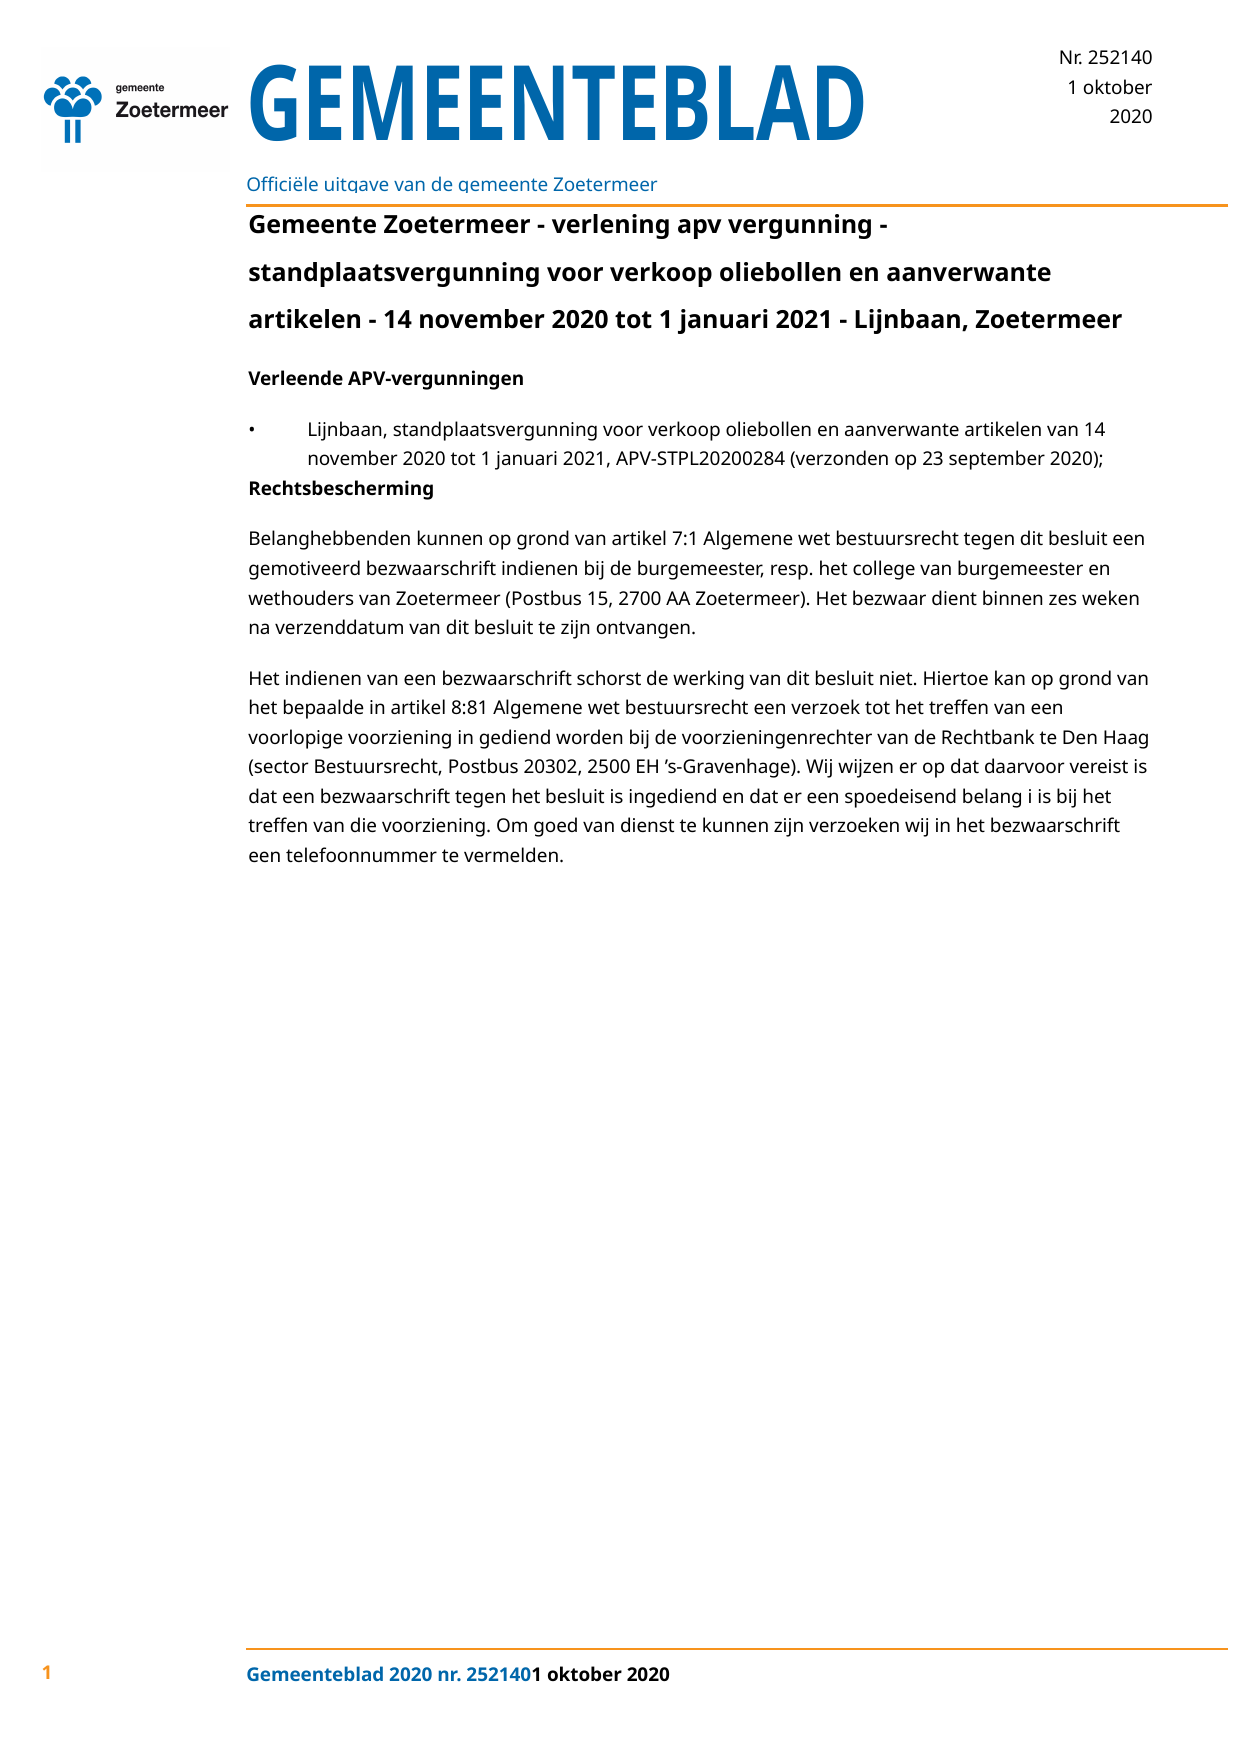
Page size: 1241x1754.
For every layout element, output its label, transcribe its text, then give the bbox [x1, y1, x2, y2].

text Het indienen van een bezwaarschrift schorst de werking van dit besluit niet. Hiertoe kan op grond van het bepaalde in artikel 8:81 Algemene wet bestuursrecht een verzoek tot het treffen van een voorlopige voorziening in gediend worden bij de voorzieningenrechter van de Rechtbank te Den Haag (sector Bestuursrecht, Postbus 20302, 2500 EH ’s-Gravenhage). Wij wijzen er op dat daarvoor vereist is dat een bezwaarschrift tegen het besluit is ingediend en dat er een spoedeisend belang i is bij het treffen van die voorziening. Om goed van dienst te kunnen zijn verzoeken wij in het bezwaarschrift een telefoonnummer te vermelden. [248, 665, 1152, 868]
picture [41, 47, 231, 172]
text Rechtsbescherming [248, 475, 1152, 501]
text Verleende APV-vergunningen [248, 366, 1152, 391]
list Lijnbaan, standplaatsvergunning voor verkoop oliebollen en aanverwante artikelen van 14 november 2020 tot 1 januari 2021, APV-STPL20200284 (verzonden op 23 september 2020); [248, 416, 1152, 471]
text Gemeente Zoetermeer - verlening apv vergunning - standplaatsvergunning voor verkoop oliebollen en aanverwante artikelen - 14 november 2020 tot 1 januari 2021 - Lijnbaan, Zoetermeer [248, 207, 1152, 336]
text Belanghebbenden kunnen op grond van artikel 7:1 Algemene wet bestuursrecht tegen dit besluit een gemotiveerd bezwaarschrift indienen bij de burgemeester, resp. het college van burgemeester en wethouders van Zoetermeer (Postbus 15, 2700 AA Zoetermeer). Het bezwaar dient binnen zes weken na verzenddatum van dit besluit te zijn ontvangen. [248, 526, 1152, 640]
